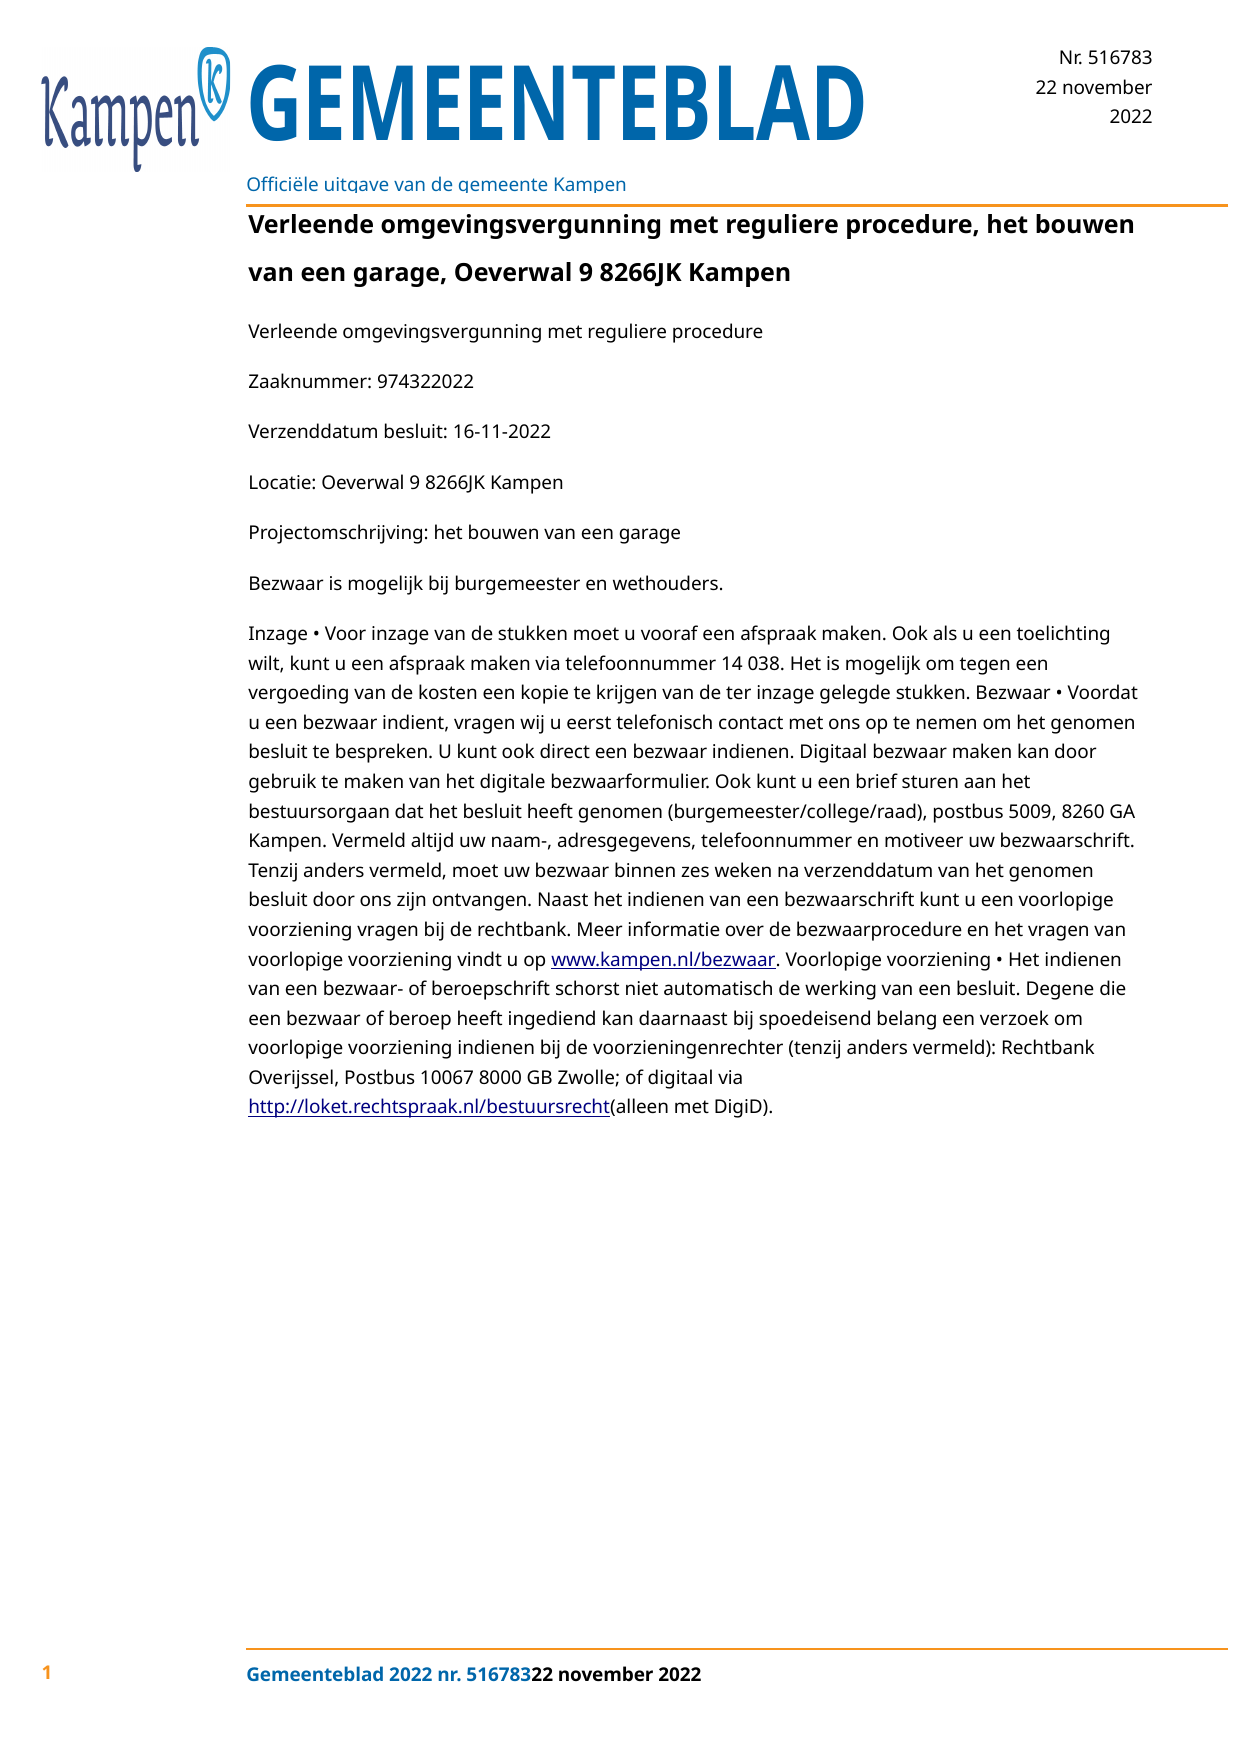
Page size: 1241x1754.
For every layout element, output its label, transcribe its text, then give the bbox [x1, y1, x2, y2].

text Zaaknummer: 974322022 [248, 368, 1152, 394]
text Projectomschrijving: het bouwen van een garage [248, 519, 1152, 545]
text Locatie: Oeverwal 9 8266JK Kampen [248, 469, 1152, 495]
picture [41, 47, 231, 172]
text Bezwaar is mogelijk bij burgemeester en wethouders. [248, 570, 1152, 596]
text Verzenddatum besluit: 16-11-2022 [248, 419, 1152, 444]
text Verleende omgevingsvergunning met reguliere procedure [248, 318, 1152, 344]
text Verleende omgevingsvergunning met reguliere procedure, het bouwen van een garage, Oeverwal 9 8266JK Kampen [248, 207, 1152, 288]
text Inzage • Voor inzage van de stukken moet u vooraf een afspraak maken. Ook als u een toelichting wilt, kunt u een afspraak maken via telefoonnummer 14 038. Het is mogelijk om tegen een vergoeding van de kosten een kopie te krijgen van de ter inzage gelegde stukken. Bezwaar • Voordat u een bezwaar indient, vragen wij u eerst telefonisch contact met ons op te nemen om het genomen besluit te bespreken. U kunt ook direct een bezwaar indienen. Digitaal bezwaar maken kan door gebruik te maken van het digitale bezwaarformulier. Ook kunt u een brief sturen aan het bestuursorgaan dat het besluit heeft genomen (burgemeester/college/raad), postbus 5009, 8260 GA Kampen. Vermeld altijd uw naam-, adresgegevens, telefoonnummer en motiveer uw bezwaarschrift. Tenzij anders vermeld, moet uw bezwaar binnen zes weken na verzenddatum van het genomen besluit door ons zijn ontvangen. Naast het indienen van een bezwaarschrift kunt u een voorlopige voorziening vragen bij de rechtbank. Meer informatie over de bezwaarprocedure en het vragen van voorlopige voorziening vindt u op www.kampen.nl/bezwaar. Voorlopige voorziening • Het indienen van een bezwaar- of beroepschrift schorst niet automatisch de werking van een besluit. Degene die een bezwaar of beroep heeft ingediend kan daarnaast bij spoedeisend belang een verzoek om voorlopige voorziening indienen bij de voorzieningenrechter (tenzij anders vermeld): Rechtbank Overijssel, Postbus 10067 8000 GB Zwolle; of digitaal via http://loket.rechtspraak.nl/bestuursrecht(alleen met DigiD). [248, 620, 1152, 1119]
